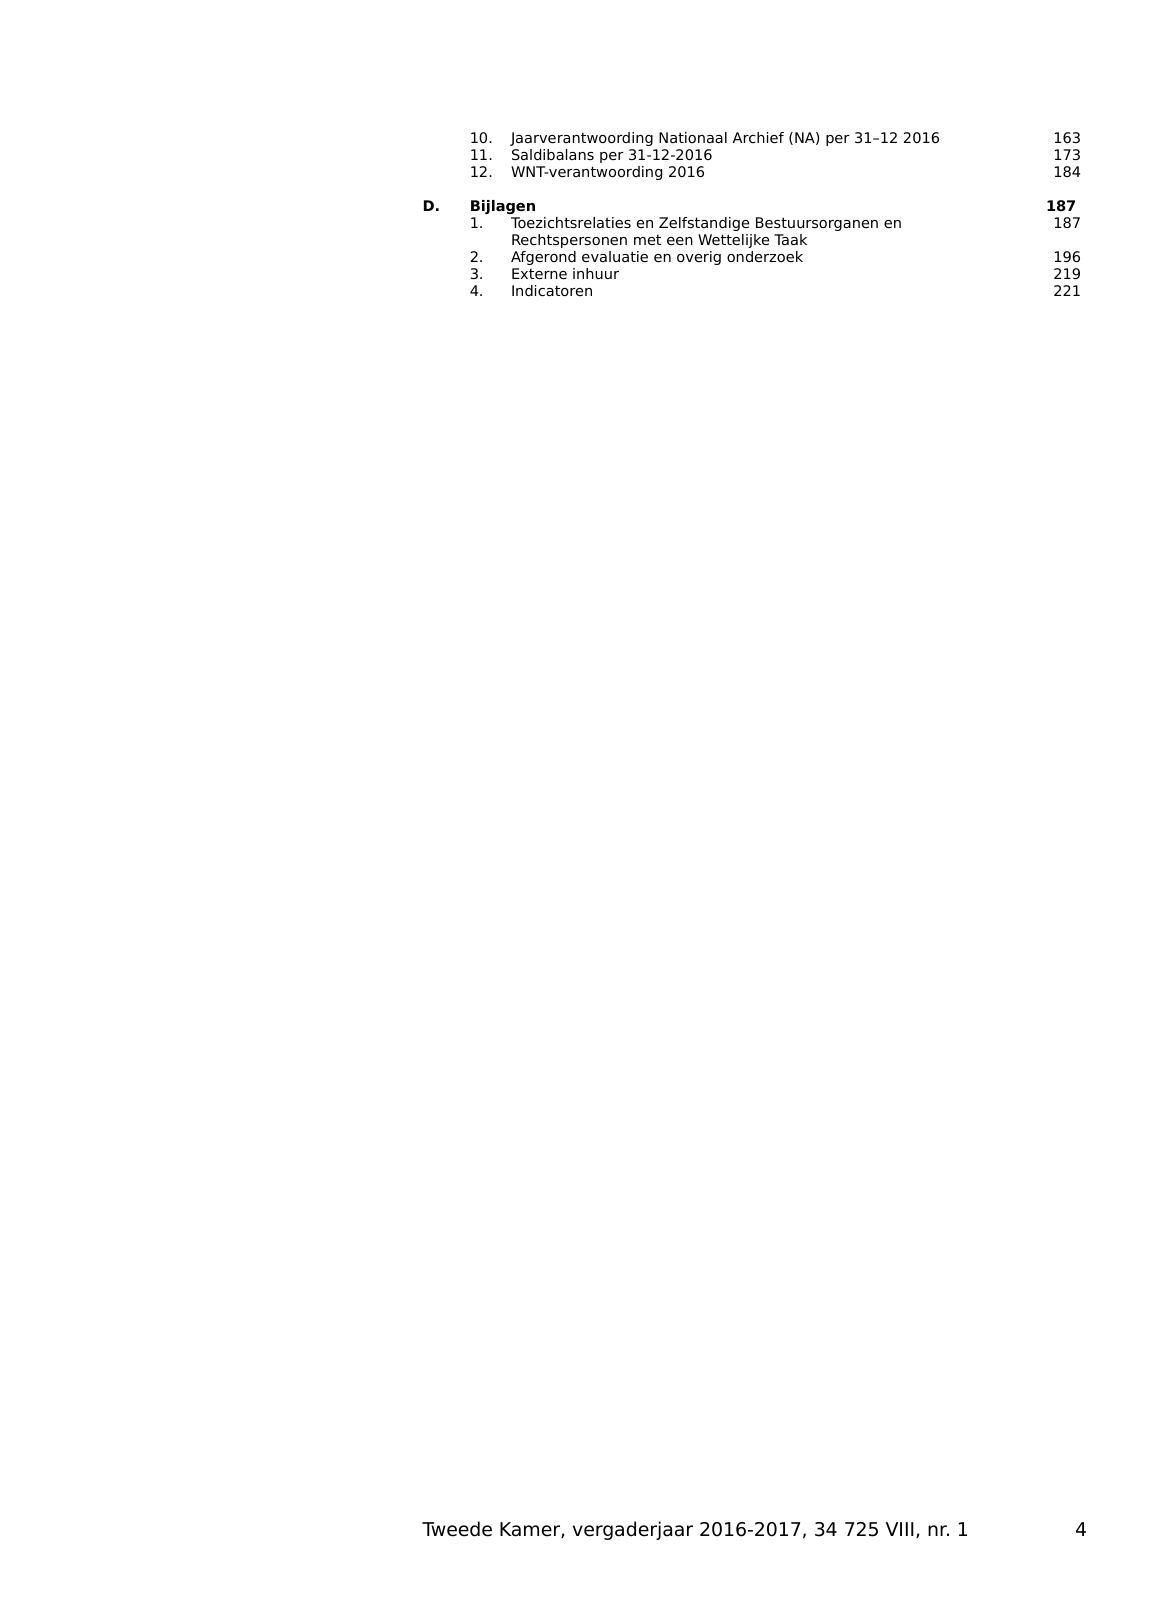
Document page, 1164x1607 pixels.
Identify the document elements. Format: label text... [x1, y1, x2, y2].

table_cell [422, 147, 463, 164]
table_cell 187 [1013, 215, 1087, 249]
table_cell Bijlagen [464, 198, 1013, 215]
table_cell [1013, 181, 1087, 198]
table_cell 219 [1013, 266, 1087, 283]
table_cell 2. [464, 249, 505, 266]
table_cell [422, 266, 463, 283]
table_cell 10. [464, 130, 505, 147]
table_cell Afgerond evaluatie en overig onderzoek [505, 249, 1013, 266]
table_cell WNT-verantwoording 2016 [505, 164, 1013, 181]
table_cell 173 [1013, 147, 1087, 164]
table_cell 12. [464, 164, 505, 181]
table_cell [422, 164, 463, 181]
table_cell [422, 249, 463, 266]
table_cell [422, 130, 463, 147]
table_cell 11. [464, 147, 505, 164]
table_cell 221 [1013, 283, 1087, 300]
table_cell Externe inhuur [505, 266, 1013, 283]
table_cell D. [422, 198, 463, 215]
table_cell [422, 215, 463, 249]
table_cell 1. [464, 215, 505, 249]
table_cell 196 [1013, 249, 1087, 266]
table_cell 4. [464, 283, 505, 300]
table_cell 187 [1013, 198, 1087, 215]
table_cell Jaarverantwoording Nationaal Archief (NA) per 31–12 2016 [505, 130, 1013, 147]
table_cell 184 [1013, 164, 1087, 181]
table_cell 3. [464, 266, 505, 283]
table_cell 163 [1013, 130, 1087, 147]
table_cell [464, 181, 1013, 198]
table_cell Indicatoren [505, 283, 1013, 300]
table_cell [422, 283, 463, 300]
table_cell Saldibalans per 31-12-2016 [505, 147, 1013, 164]
table_cell Toezichtsrelaties en Zelfstandige Bestuursorganen en Rechtspersonen met een Wettelijke Taak [505, 215, 1013, 249]
table_cell [422, 181, 463, 198]
